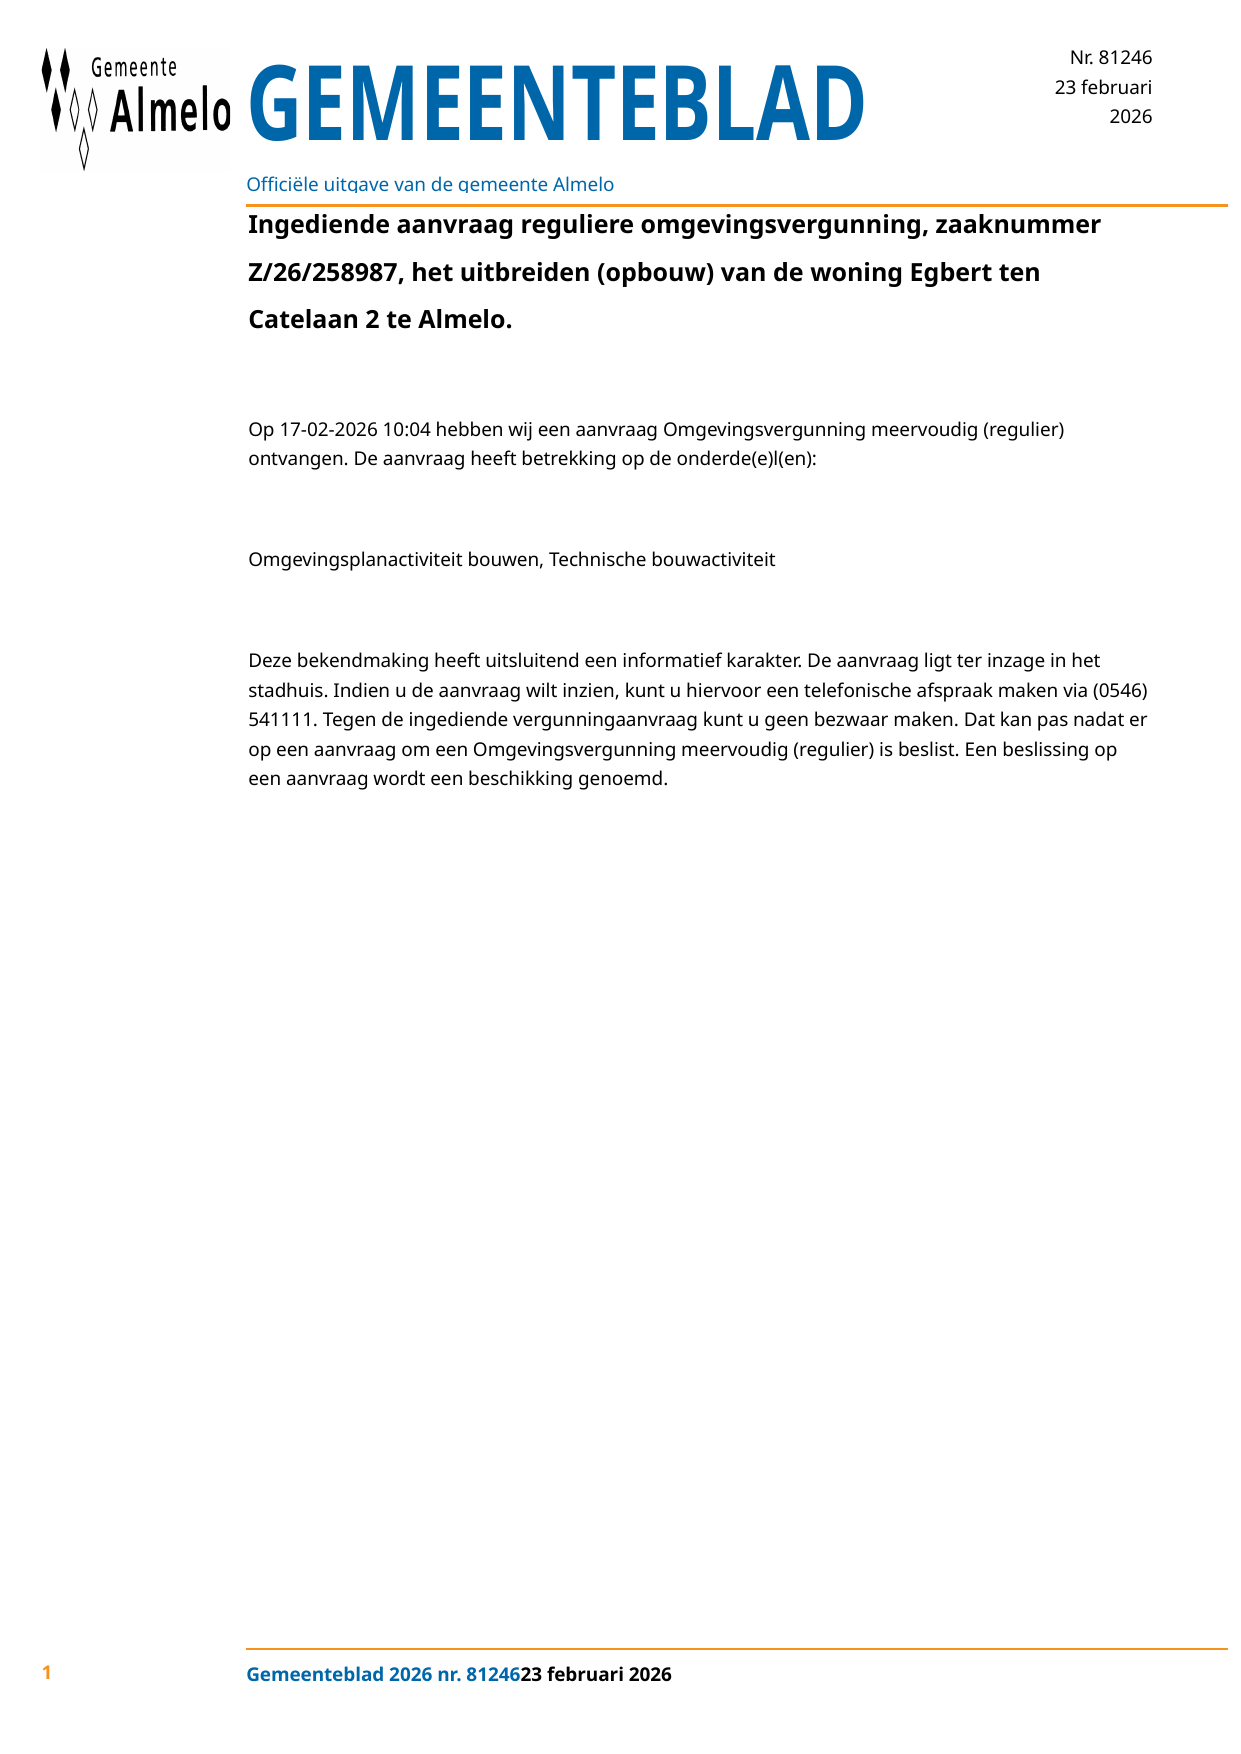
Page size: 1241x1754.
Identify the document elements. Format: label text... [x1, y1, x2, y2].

picture [41, 47, 231, 172]
text Deze bekendmaking heeft uitsluitend een informatief karakter. De aanvraag ligt ter inzage in het stadhuis. Indien u de aanvraag wilt inzien, kunt u hiervoor een telefonische afspraak maken via (0546) 541111. Tegen de ingediende vergunningaanvraag kunt u geen bezwaar maken. Dat kan pas nadat er op een aanvraag om een Omgevingsvergunning meervoudig (regulier) is beslist. Een beslissing op een aanvraag wordt een beschikking genoemd. [248, 647, 1152, 791]
text Ingediende aanvraag reguliere omgevingsvergunning, zaaknummer Z/26/258987, het uitbreiden (opbouw) van de woning Egbert ten Catelaan 2 te Almelo. [248, 207, 1152, 336]
text Omgevingsplanactiviteit bouwen, Technische bouwactiviteit [248, 546, 1152, 572]
text Op 17-02-2026 10:04 hebben wij een aanvraag Omgevingsvergunning meervoudig (regulier) ontvangen. De aanvraag heeft betrekking op de onderde(e)l(en): [248, 416, 1152, 471]
